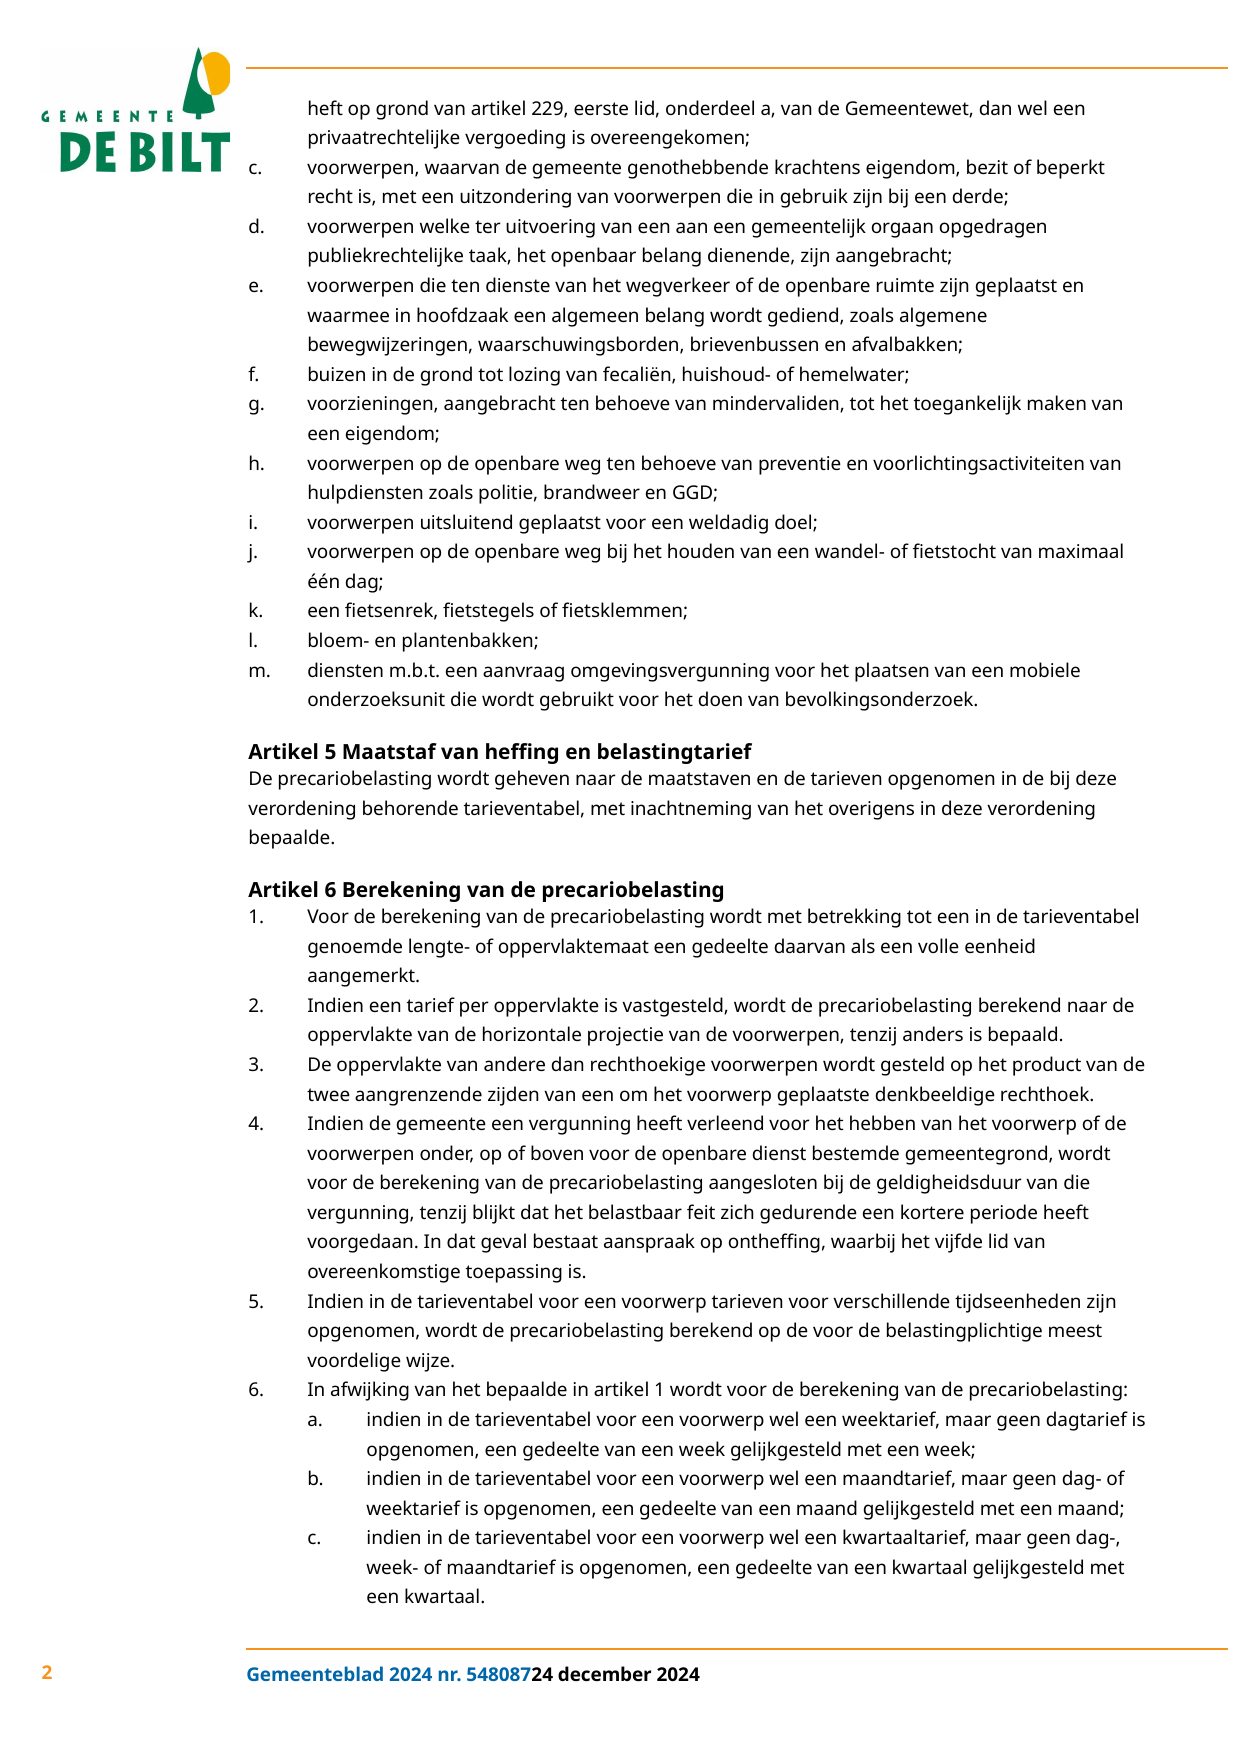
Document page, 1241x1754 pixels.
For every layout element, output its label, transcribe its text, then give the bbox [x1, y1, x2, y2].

list een fietsenrek, fietstegels of fietsklemmen; [248, 598, 1152, 623]
list voorwerpen, waarvan de gemeente genothebbende krachtens eigendom, bezit of beperkt recht is, met een uitzondering van voorwerpen die in gebruik zijn bij een derde; [248, 154, 1152, 209]
list voorzieningen, aangebracht ten behoeve van mindervaliden, tot het toegankelijk maken van een eigendom; [248, 391, 1152, 446]
list Indien in de tarieventabel voor een voorwerp tarieven voor verschillende tijdseenheden zijn opgenomen, wordt de precariobelasting berekend op de voor de belastingplichtige meest voordelige wijze. [248, 1288, 1152, 1373]
list De oppervlakte van andere dan rechthoekige voorwerpen wordt gesteld op het product van de twee aangrenzende zijden van een om het voorwerp geplaatste denkbeeldige rechthoek. [248, 1051, 1152, 1107]
list voorwerpen op de openbare weg ten behoeve van preventie en voorlichtingsactiviteiten van hulpdiensten zoals politie, brandweer en GGD; [248, 450, 1152, 505]
list bloem- en plantenbakken; [248, 627, 1152, 653]
list heft op grond van artikel 229, eerste lid, onderdeel a, van de Gemeentewet, dan wel een privaatrechtelijke vergoeding is overeengekomen; [248, 95, 1152, 150]
list Indien een tarief per oppervlakte is vastgesteld, wordt de precariobelasting berekend naar de oppervlakte van de horizontale projectie van de voorwerpen, tenzij anders is bepaald. [248, 992, 1152, 1047]
list diensten m.b.t. een aanvraag omgevingsvergunning voor het plaatsen van een mobiele onderzoeksunit die wordt gebruikt voor het doen van bevolkingsonderzoek. [248, 657, 1152, 712]
list voorwerpen welke ter uitvoering van een aan een gemeentelijk orgaan opgedragen publiekrechtelijke taak, het openbaar belang dienende, zijn aangebracht; [248, 213, 1152, 268]
text Artikel 5 Maatstaf van heffing en belastingtarief [248, 737, 1152, 765]
list buizen in de grond tot lozing van fecaliën, huishoud- of hemelwater; [248, 361, 1152, 387]
list Indien de gemeente een vergunning heeft verleend voor het hebben van het voorwerp of de voorwerpen onder, op of boven voor de openbare dienst bestemde gemeentegrond, wordt voor de berekening van de precariobelasting aangesloten bij de geldigheidsduur van die vergunning, tenzij blijkt dat het belastbaar feit zich gedurende een kortere periode heeft voorgedaan. In dat geval bestaat aanspraak op ontheffing, waarbij het vijfde lid van overeenkomstige toepassing is. [248, 1110, 1152, 1284]
picture [41, 47, 231, 172]
list indien in de tarieventabel voor een voorwerp wel een kwartaaltarief, maar geen dag-, week- of maandtarief is opgenomen, een gedeelte van een kwartaal gelijkgesteld met een kwartaal. [307, 1524, 1152, 1609]
list Voor de berekening van de precariobelasting wordt met betrekking tot een in de tarieventabel genoemde lengte- of oppervlaktemaat een gedeelte daarvan als een volle eenheid aangemerkt. [248, 903, 1152, 988]
list voorwerpen die ten dienste van het wegverkeer of de openbare ruimte zijn geplaatst en waarmee in hoofdzaak een algemeen belang wordt gediend, zoals algemene bewegwijzeringen, waarschuwingsborden, brievenbussen en afvalbakken; [248, 272, 1152, 357]
list indien in de tarieventabel voor een voorwerp wel een maandtarief, maar geen dag- of weektarief is opgenomen, een gedeelte van een maand gelijkgesteld met een maand; [307, 1465, 1152, 1521]
list In afwijking van het bepaalde in artikel 1 wordt voor de berekening van de precariobelasting: [248, 1377, 1152, 1402]
list indien in de tarieventabel voor een voorwerp wel een weektarief, maar geen dagtarief is opgenomen, een gedeelte van een week gelijkgesteld met een week; [307, 1406, 1152, 1462]
list voorwerpen uitsluitend geplaatst voor een weldadig doel; [248, 509, 1152, 535]
list voorwerpen op de openbare weg bij het houden van een wandel- of fietstocht van maximaal één dag; [248, 538, 1152, 594]
text Artikel 6 Berekening van de precariobelasting [248, 875, 1152, 903]
text De precariobelasting wordt geheven naar de maatstaven en de tarieven opgenomen in de bij deze verordening behorende tarieventabel, met inachtneming van het overigens in deze verordening bepaalde. [248, 765, 1152, 850]
